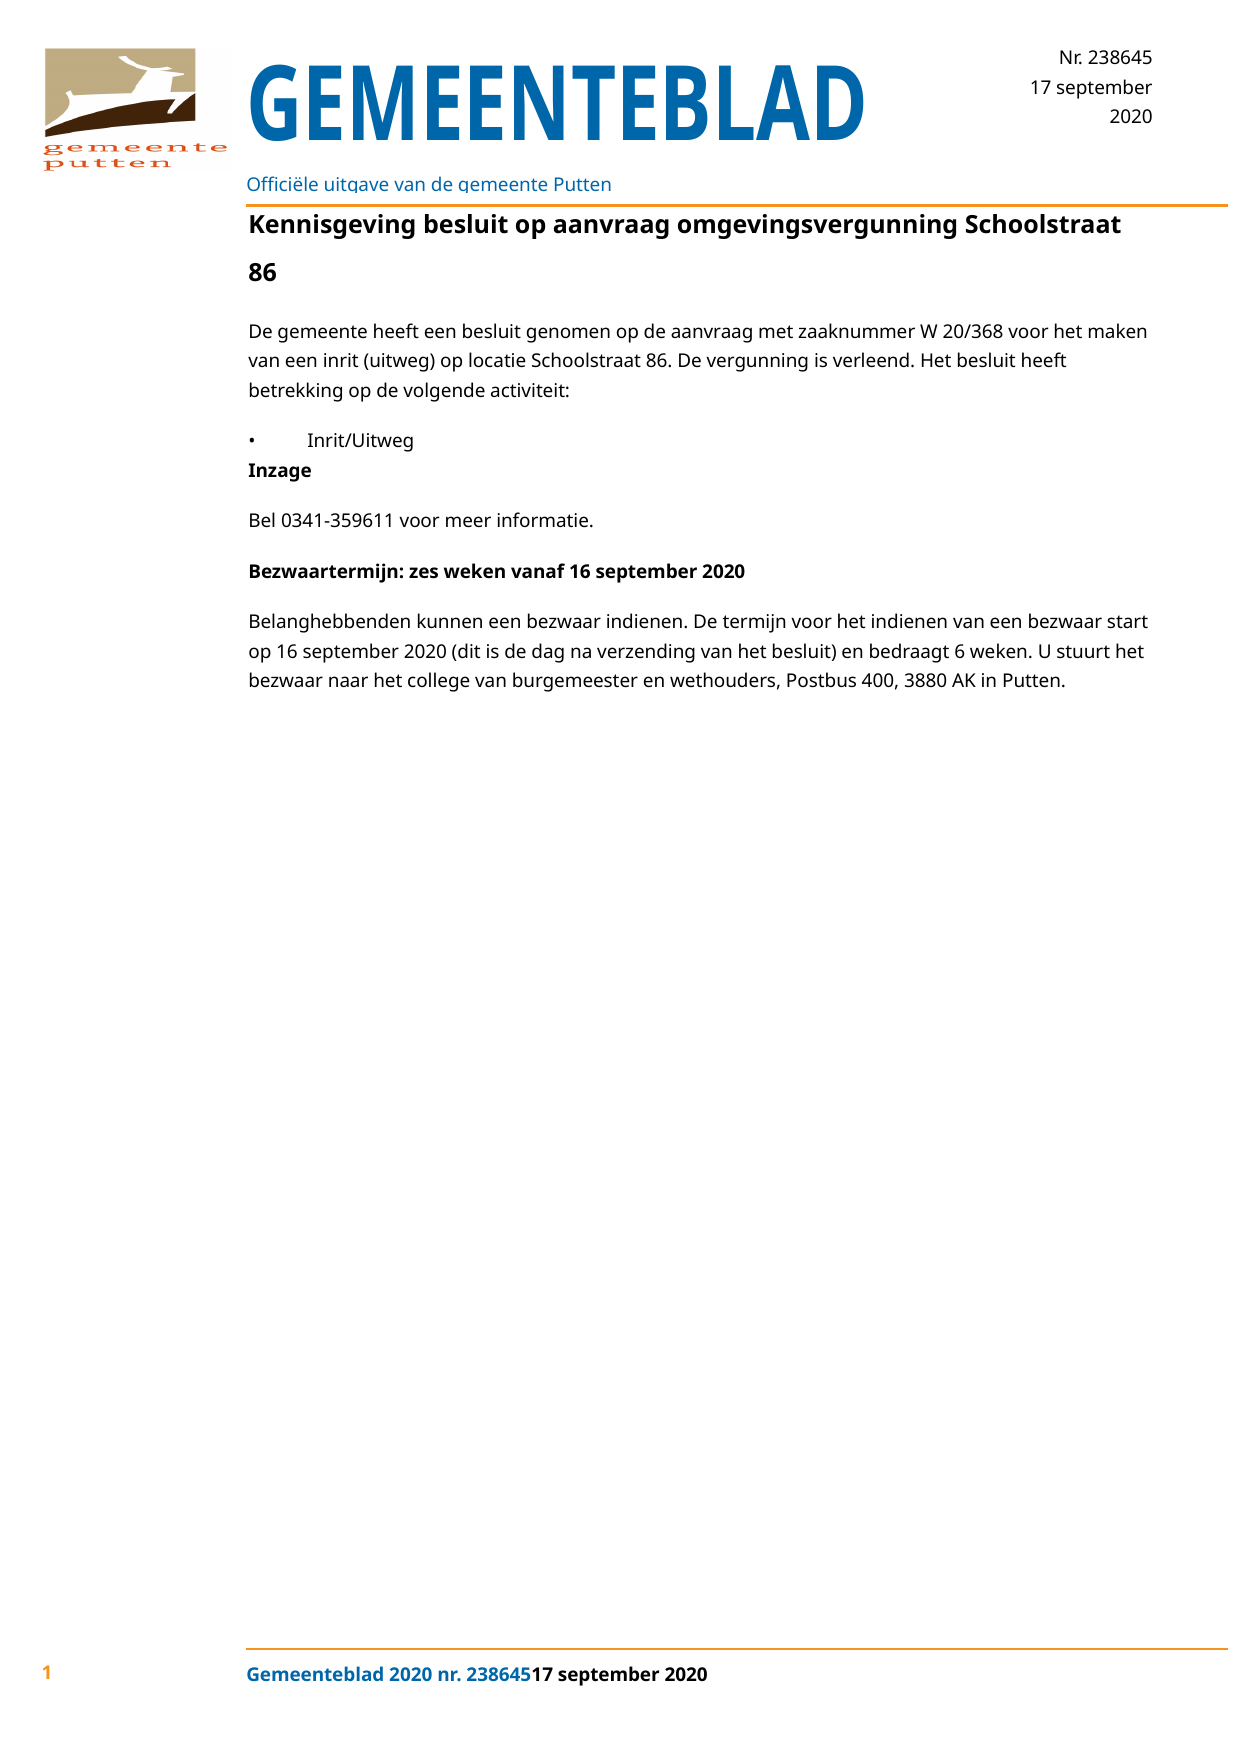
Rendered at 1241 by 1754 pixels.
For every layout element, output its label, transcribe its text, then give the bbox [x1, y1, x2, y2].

text Bel 0341-359611 voor meer informatie. [248, 507, 1152, 533]
text Bezwaartermijn: zes weken vanaf 16 september 2020 [248, 558, 1152, 584]
picture [41, 47, 231, 172]
text De gemeente heeft een besluit genomen op de aanvraag met zaaknummer W 20/368 voor het maken van een inrit (uitweg) op locatie Schoolstraat 86. De vergunning is verleend. Het besluit heeft betrekking op de volgende activiteit: [248, 318, 1152, 403]
text Belanghebbenden kunnen een bezwaar indienen. De termijn voor het indienen van een bezwaar start op 16 september 2020 (dit is de dag na verzending van het besluit) en bedraagt 6 weken. U stuurt het bezwaar naar het college van burgemeester en wethouders, Postbus 400, 3880 AK in Putten. [248, 608, 1152, 693]
list Inrit/Uitweg [248, 427, 1152, 453]
text Kennisgeving besluit op aanvraag omgevingsvergunning Schoolstraat 86 [248, 207, 1152, 288]
text Inzage [248, 457, 1152, 483]
